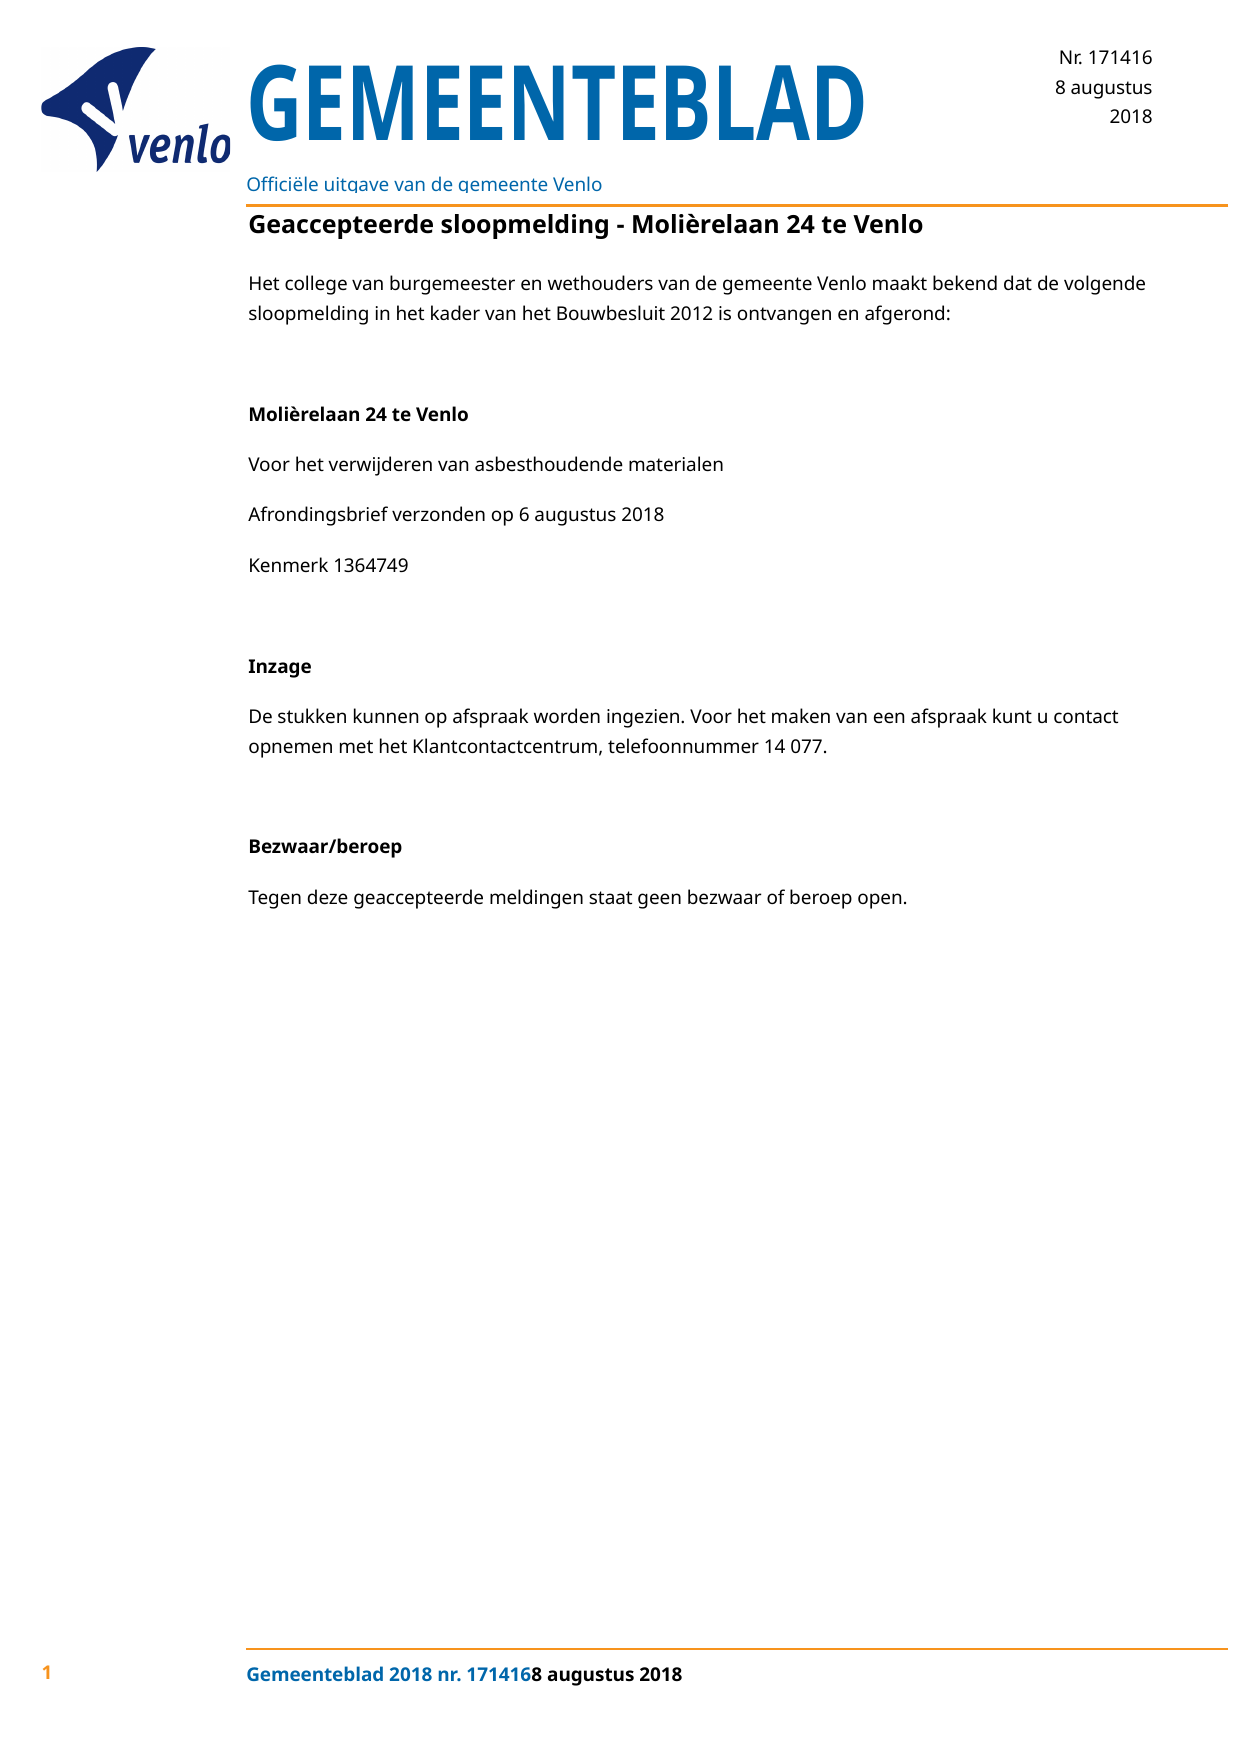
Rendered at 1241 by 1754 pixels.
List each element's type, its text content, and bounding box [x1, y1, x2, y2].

text Afrondingsbrief verzonden op 6 augustus 2018 [248, 502, 1152, 527]
text De stukken kunnen op afspraak worden ingezien. Voor het maken van een afspraak kunt u contact opnemen met het Klantcontactcentrum, telefoonnummer 14 077. [248, 703, 1152, 758]
text Geaccepteerde sloopmelding - Molièrelaan 24 te Venlo [248, 207, 1152, 241]
text Kenmerk 1364749 [248, 552, 1152, 578]
text Het college van burgemeester en wethouders van de gemeente Venlo maakt bekend dat de volgende sloopmelding in het kader van het Bouwbesluit 2012 is ontvangen en afgerond: [248, 270, 1152, 326]
text Molièrelaan 24 te Venlo [248, 401, 1152, 426]
text Inzage [248, 653, 1152, 678]
text Voor het verwijderen van asbesthoudende materialen [248, 451, 1152, 477]
picture [41, 47, 231, 172]
text Bezwaar/beroep [248, 834, 1152, 859]
text Tegen deze geaccepteerde meldingen staat geen bezwaar of beroep open. [248, 884, 1152, 910]
